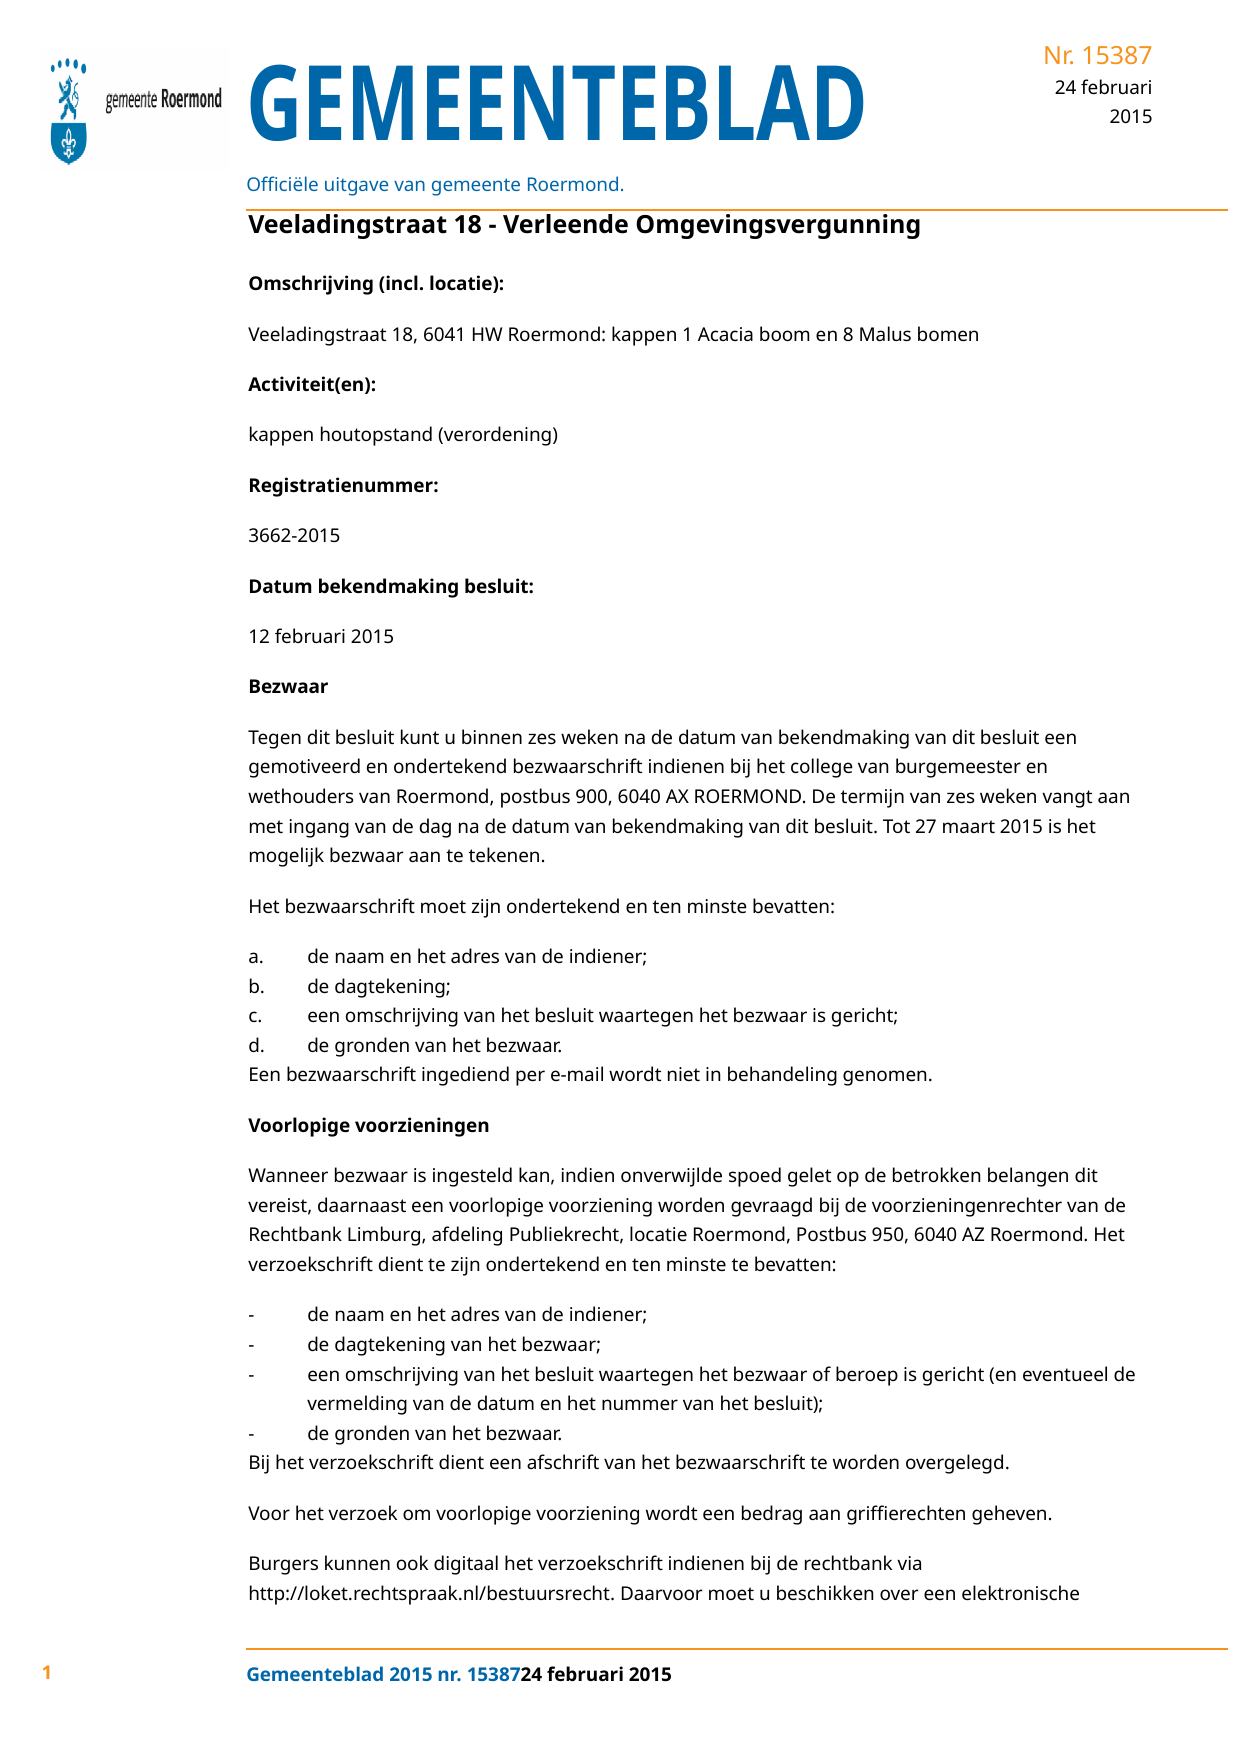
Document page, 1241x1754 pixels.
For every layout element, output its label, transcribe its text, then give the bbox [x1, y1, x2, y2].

text kappen houtopstand (verordening) [248, 422, 1152, 447]
text 3662-2015 [248, 522, 1152, 548]
text Veeladingstraat 18 - Verleende Omgevingsvergunning [248, 211, 1152, 241]
text Een bezwaarschrift ingediend per e-mail wordt niet in behandeling genomen. [248, 1062, 1152, 1087]
text Bezwaar [248, 674, 1152, 699]
picture [41, 47, 231, 172]
text Het bezwaarschrift moet zijn ondertekend en ten minste bevatten: [248, 893, 1152, 918]
text Voorlopige voorzieningen [248, 1112, 1152, 1138]
text Omschrijving (incl. locatie): [248, 270, 1152, 296]
text 12 februari 2015 [248, 623, 1152, 649]
text Wanneer bezwaar is ingesteld kan, indien onverwijlde spoed gelet op de betrokken belangen dit vereist, daarnaast een voorlopige voorziening worden gevraagd bij de voorzieningenrechter van de Rechtbank Limburg, afdeling Publiekrecht, locatie Roermond, Postbus 950, 6040 AZ Roermond. Het verzoekschrift dient te zijn ondertekend en ten minste te bevatten: [248, 1162, 1152, 1277]
text Activiteit(en): [248, 371, 1152, 397]
text Bij het verzoekschrift dient een afschrift van het bezwaarschrift te worden overgelegd. [248, 1449, 1152, 1475]
list een omschrijving van het besluit waartegen het bezwaar is gericht; [248, 1002, 1152, 1028]
text Veeladingstraat 18, 6041 HW Roermond: kappen 1 Acacia boom en 8 Malus bomen [248, 321, 1152, 346]
text Voor het verzoek om voorlopige voorziening wordt een bedrag aan griffierechten geheven. [248, 1500, 1152, 1526]
text Burgers kunnen ook digitaal het verzoekschrift indienen bij de rechtbank via http://loket.rechtspraak.nl/bestuursrecht. Daarvoor moet u beschikken over een elektronische [248, 1550, 1152, 1606]
list de gronden van het bezwaar. [248, 1032, 1152, 1058]
list de naam en het adres van de indiener; [248, 1302, 1152, 1327]
list een omschrijving van het besluit waartegen het bezwaar of beroep is gericht (en eventueel de vermelding van de datum en het nummer van het besluit); [248, 1361, 1152, 1416]
list de dagtekening van het bezwaar; [248, 1331, 1152, 1357]
text Datum bekendmaking besluit: [248, 573, 1152, 598]
text Tegen dit besluit kunt u binnen zes weken na de datum van bekendmaking van dit besluit een gemotiveerd en ondertekend bezwaarschrift indienen bij het college van burgemeester en wethouders van Roermond, postbus 900, 6040 AX ROERMOND. De termijn van zes weken vangt aan met ingang van de dag na de datum van bekendmaking van dit besluit. Tot 27 maart 2015 is het mogelijk bezwaar aan te tekenen. [248, 724, 1152, 868]
list de naam en het adres van de indiener; [248, 943, 1152, 969]
list de gronden van het bezwaar. [248, 1420, 1152, 1446]
list de dagtekening; [248, 973, 1152, 998]
text Registratienummer: [248, 472, 1152, 498]
